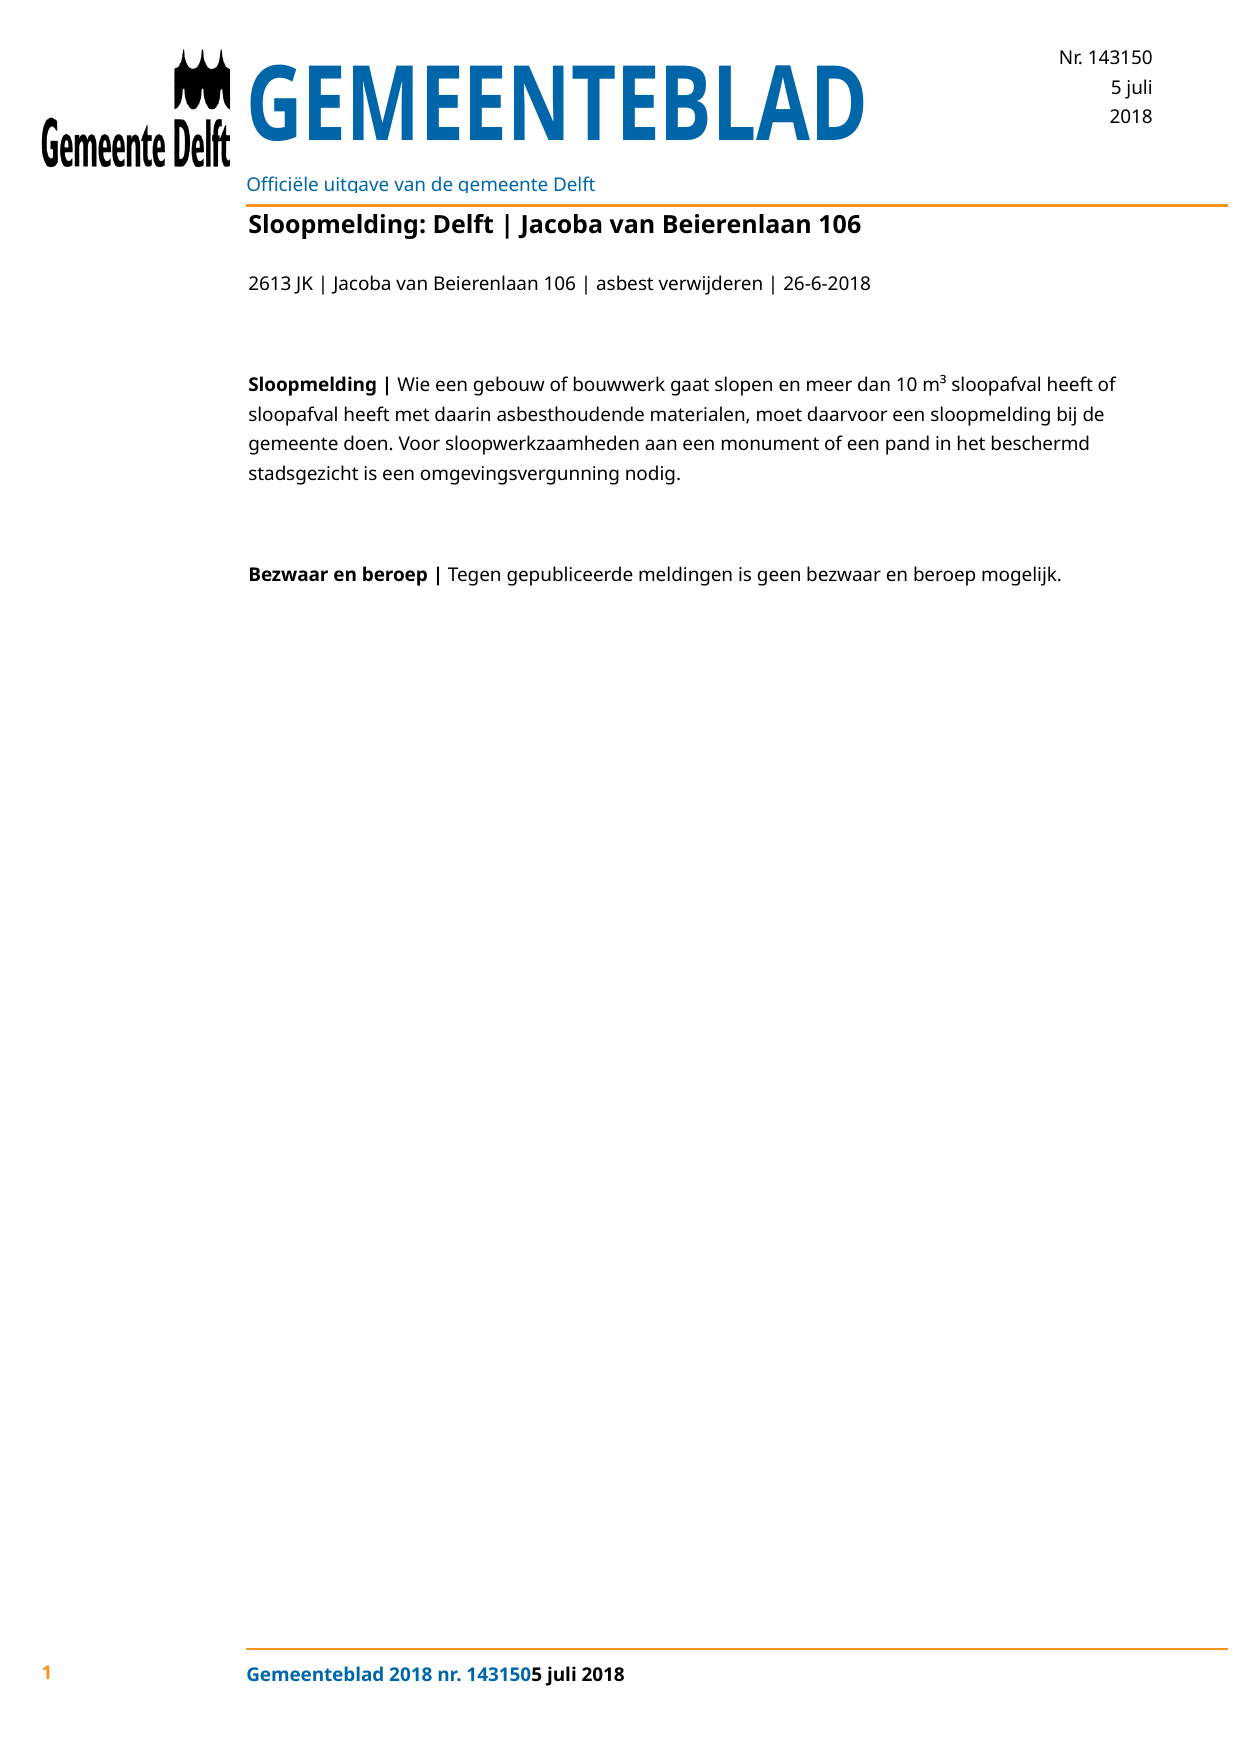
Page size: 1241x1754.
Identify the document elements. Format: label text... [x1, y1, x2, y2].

text 2613 JK | Jacoba van Beierenlaan 106 | asbest verwijderen | 26-6-2018 [248, 270, 1152, 296]
text Bezwaar en beroep | Tegen gepubliceerde meldingen is geen bezwaar en beroep mogelijk. [248, 561, 1152, 586]
text Sloopmelding | Wie een gebouw of bouwwerk gaat slopen en meer dan 10 m³ sloopafval heeft of sloopafval heeft met daarin asbesthoudende materialen, moet daarvoor een sloopmelding bij de gemeente doen. Voor sloopwerkzaamheden aan een monument of een pand in het beschermd stadsgezicht is een omgevingsvergunning nodig. [248, 371, 1152, 486]
text Sloopmelding: Delft | Jacoba van Beierenlaan 106 [248, 207, 1152, 241]
picture [41, 47, 231, 172]
